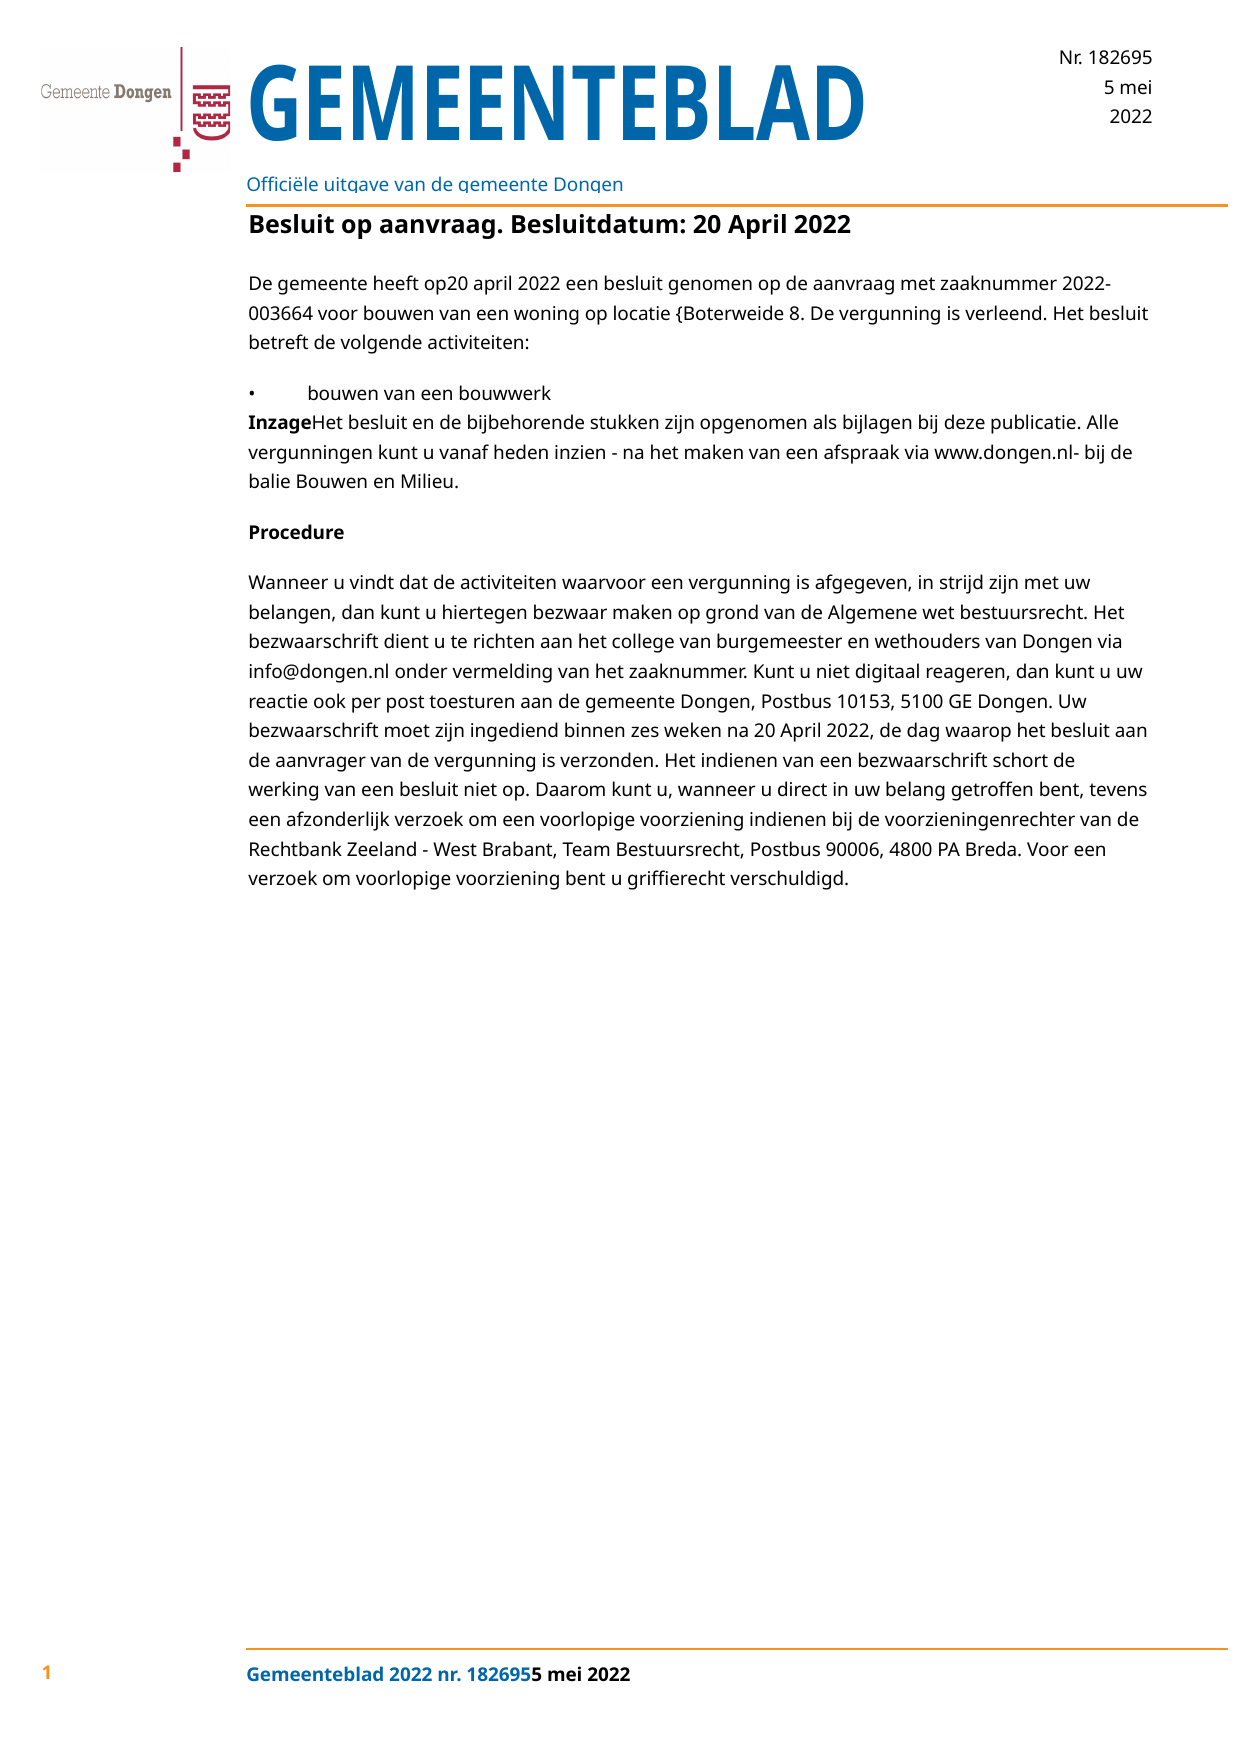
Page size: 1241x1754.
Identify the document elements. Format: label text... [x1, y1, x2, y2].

list bouwen van een bouwwerk [248, 380, 1152, 406]
picture [41, 47, 231, 172]
text De gemeente heeft op20 april 2022 een besluit genomen op de aanvraag met zaaknummer 2022-003664 voor bouwen van een woning op locatie {Boterweide 8. De vergunning is verleend. Het besluit betreft de volgende activiteiten: [248, 270, 1152, 355]
text Procedure [248, 519, 1152, 545]
text Wanneer u vindt dat de activiteiten waarvoor een vergunning is afgegeven, in strijd zijn met uw belangen, dan kunt u hiertegen bezwaar maken op grond van de Algemene wet bestuursrecht. Het bezwaarschrift dient u te richten aan het college van burgemeester en wethouders van Dongen via info@dongen.nl onder vermelding van het zaaknummer. Kunt u niet digitaal reageren, dan kunt u uw reactie ook per post toesturen aan de gemeente Dongen, Postbus 10153, 5100 GE Dongen. Uw bezwaarschrift moet zijn ingediend binnen zes weken na 20 April 2022, de dag waarop het besluit aan de aanvrager van de vergunning is verzonden. Het indienen van een bezwaarschrift schort de werking van een besluit niet op. Daarom kunt u, wanneer u direct in uw belang getroffen bent, tevens een afzonderlijk verzoek om een voorlopige voorziening indienen bij de voorzieningenrechter van de Rechtbank Zeeland - West Brabant, Team Bestuursrecht, Postbus 90006, 4800 PA Breda. Voor een verzoek om voorlopige voorziening bent u griffierecht verschuldigd. [248, 569, 1152, 891]
text Besluit op aanvraag. Besluitdatum: 20 April 2022 [248, 207, 1152, 241]
text InzageHet besluit en de bijbehorende stukken zijn opgenomen als bijlagen bij deze publicatie. Alle vergunningen kunt u vanaf heden inzien - na het maken van een afspraak via www.dongen.nl- bij de balie Bouwen en Milieu. [248, 409, 1152, 494]
